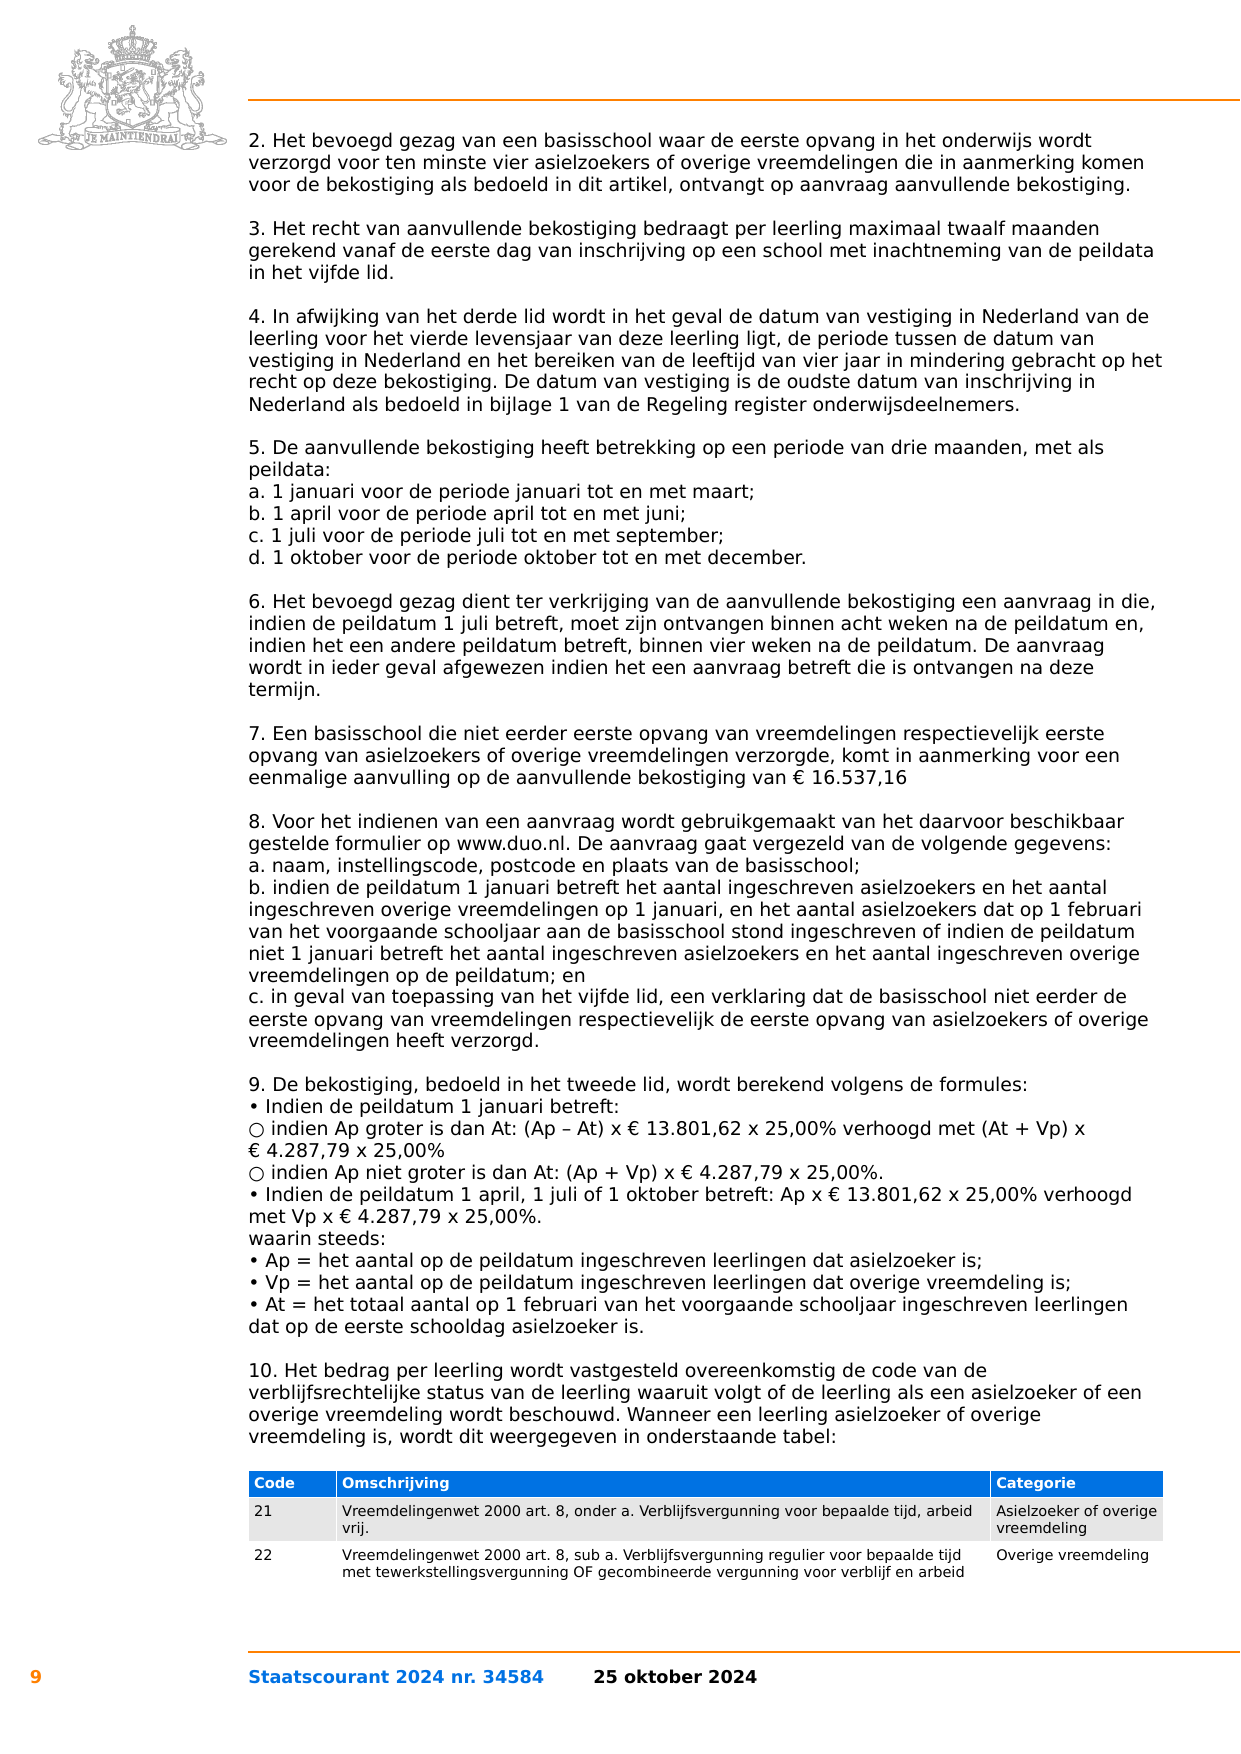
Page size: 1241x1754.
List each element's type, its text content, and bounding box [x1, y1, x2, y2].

text d. 1 oktober voor de periode oktober tot en met december. [248, 547, 1163, 569]
text 5. De aanvullende bekostiging heeft betrekking op een periode van drie maanden, met als peildata: [248, 437, 1163, 481]
text b. 1 april voor de periode april tot en met juni; [248, 503, 1163, 525]
table_header Omschrijving [337, 1471, 990, 1497]
text 9. De bekostiging, bedoeld in het tweede lid, wordt berekend volgens de formules: [248, 1074, 1163, 1096]
text a. naam, instellingscode, postcode en plaats van de basisschool; [248, 854, 1163, 877]
text 10. Het bedrag per leerling wordt vastgesteld overeenkomstig de code van de verblijfsrechtelijke status van de leerling waaruit volgt of de leerling als een asielzoeker of een overige vreemdeling wordt beschouwd. Wanneer een leerling asielzoeker of overige vreemdeling is, wordt dit weergegeven in onderstaande tabel: [248, 1360, 1163, 1448]
text ○ indien Ap groter is dan At: (Ap – At) x € 13.801,62 x 25,00% verhoogd met (At + Vp) x € 4.287,79 x 25,00% [248, 1118, 1163, 1162]
picture [38, 25, 227, 150]
text 8. Voor het indienen van een aanvraag wordt gebruikgemaakt van het daarvoor beschikbaar gestelde formulier op www.duo.nl. De aanvraag gaat vergezeld van de volgende gegevens: [248, 811, 1163, 854]
table_cell Overige vreemdeling [991, 1543, 1163, 1586]
table_header Categorie [991, 1471, 1163, 1497]
text • At = het totaal aantal op 1 februari van het voorgaande schooljaar ingeschreven leerlingen dat op de eerste schooldag asielzoeker is. [248, 1294, 1163, 1338]
text 2. Het bevoegd gezag van een basisschool waar de eerste opvang in het onderwijs wordt verzorgd voor ten minste vier asielzoekers of overige vreemdelingen die in aanmerking komen voor de bekostiging als bedoeld in dit artikel, ontvangt op aanvraag aanvullende bekostiging. [248, 130, 1163, 196]
text • Vp = het aantal op de peildatum ingeschreven leerlingen dat overige vreemdeling is; [248, 1272, 1163, 1294]
table_cell 22 [249, 1543, 336, 1586]
table_cell Vreemdelingenwet 2000 art. 8, onder a. Verblijfsvergunning voor bepaalde tijd, arbeid vrij. [337, 1498, 990, 1541]
text 6. Het bevoegd gezag dient ter verkrijging van de aanvullende bekostiging een aanvraag in die, indien de peildatum 1 juli betreft, moet zijn ontvangen binnen acht weken na de peildatum en, indien het een andere peildatum betreft, binnen vier weken na de peildatum. De aanvraag wordt in ieder geval afgewezen indien het een aanvraag betreft die is ontvangen na deze termijn. [248, 591, 1163, 701]
text c. 1 juli voor de periode juli tot en met september; [248, 525, 1163, 547]
text 3. Het recht van aanvullende bekostiging bedraagt per leerling maximaal twaalf maanden gerekend vanaf de eerste dag van inschrijving op een school met inachtneming van de peildata in het vijfde lid. [248, 218, 1163, 284]
table_cell Vreemdelingenwet 2000 art. 8, sub a. Verblijfsvergunning regulier voor bepaalde tijd met tewerkstellingsvergunning OF gecombineerde vergunning voor verblijf en arbeid [337, 1543, 990, 1586]
text b. indien de peildatum 1 januari betreft het aantal ingeschreven asielzoekers en het aantal ingeschreven overige vreemdelingen op 1 januari, en het aantal asielzoekers dat op 1 februari van het voorgaande schooljaar aan de basisschool stond ingeschreven of indien de peildatum niet 1 januari betreft het aantal ingeschreven asielzoekers en het aantal ingeschreven overige vreemdelingen op de peildatum; en [248, 877, 1163, 986]
text 4. In afwijking van het derde lid wordt in het geval de datum van vestiging in Nederland van de leerling voor het vierde levensjaar van deze leerling ligt, de periode tussen de datum van vestiging in Nederland en het bereiken van de leeftijd van vier jaar in mindering gebracht op het recht op deze bekostiging. De datum van vestiging is de oudste datum van inschrijving in Nederland als bedoeld in bijlage 1 van de Regeling register onderwijsdeelnemers. [248, 306, 1163, 415]
table_cell 21 [249, 1498, 336, 1541]
text ○ indien Ap niet groter is dan At: (Ap + Vp) x € 4.287,79 x 25,00%. [248, 1162, 1163, 1184]
table_header Code [249, 1471, 336, 1497]
table_cell Asielzoeker of overige vreemdeling [991, 1498, 1163, 1541]
text waarin steeds: [248, 1228, 1163, 1250]
text 7. Een basisschool die niet eerder eerste opvang van vreemdelingen respectievelijk eerste opvang van asielzoekers of overige vreemdelingen verzorgde, komt in aanmerking voor een eenmalige aanvulling op de aanvullende bekostiging van € 16.537,16 [248, 723, 1163, 789]
text a. 1 januari voor de periode januari tot en met maart; [248, 481, 1163, 503]
text c. in geval van toepassing van het vijfde lid, een verklaring dat de basisschool niet eerder de eerste opvang van vreemdelingen respectievelijk de eerste opvang van asielzoekers of overige vreemdelingen heeft verzorgd. [248, 986, 1163, 1052]
text • Indien de peildatum 1 januari betreft: [248, 1096, 1163, 1118]
text • Indien de peildatum 1 april, 1 juli of 1 oktober betreft: Ap x € 13.801,62 x 25,00% verhoogd met Vp x € 4.287,79 x 25,00%. [248, 1184, 1163, 1228]
text • Ap = het aantal op de peildatum ingeschreven leerlingen dat asielzoeker is; [248, 1250, 1163, 1272]
